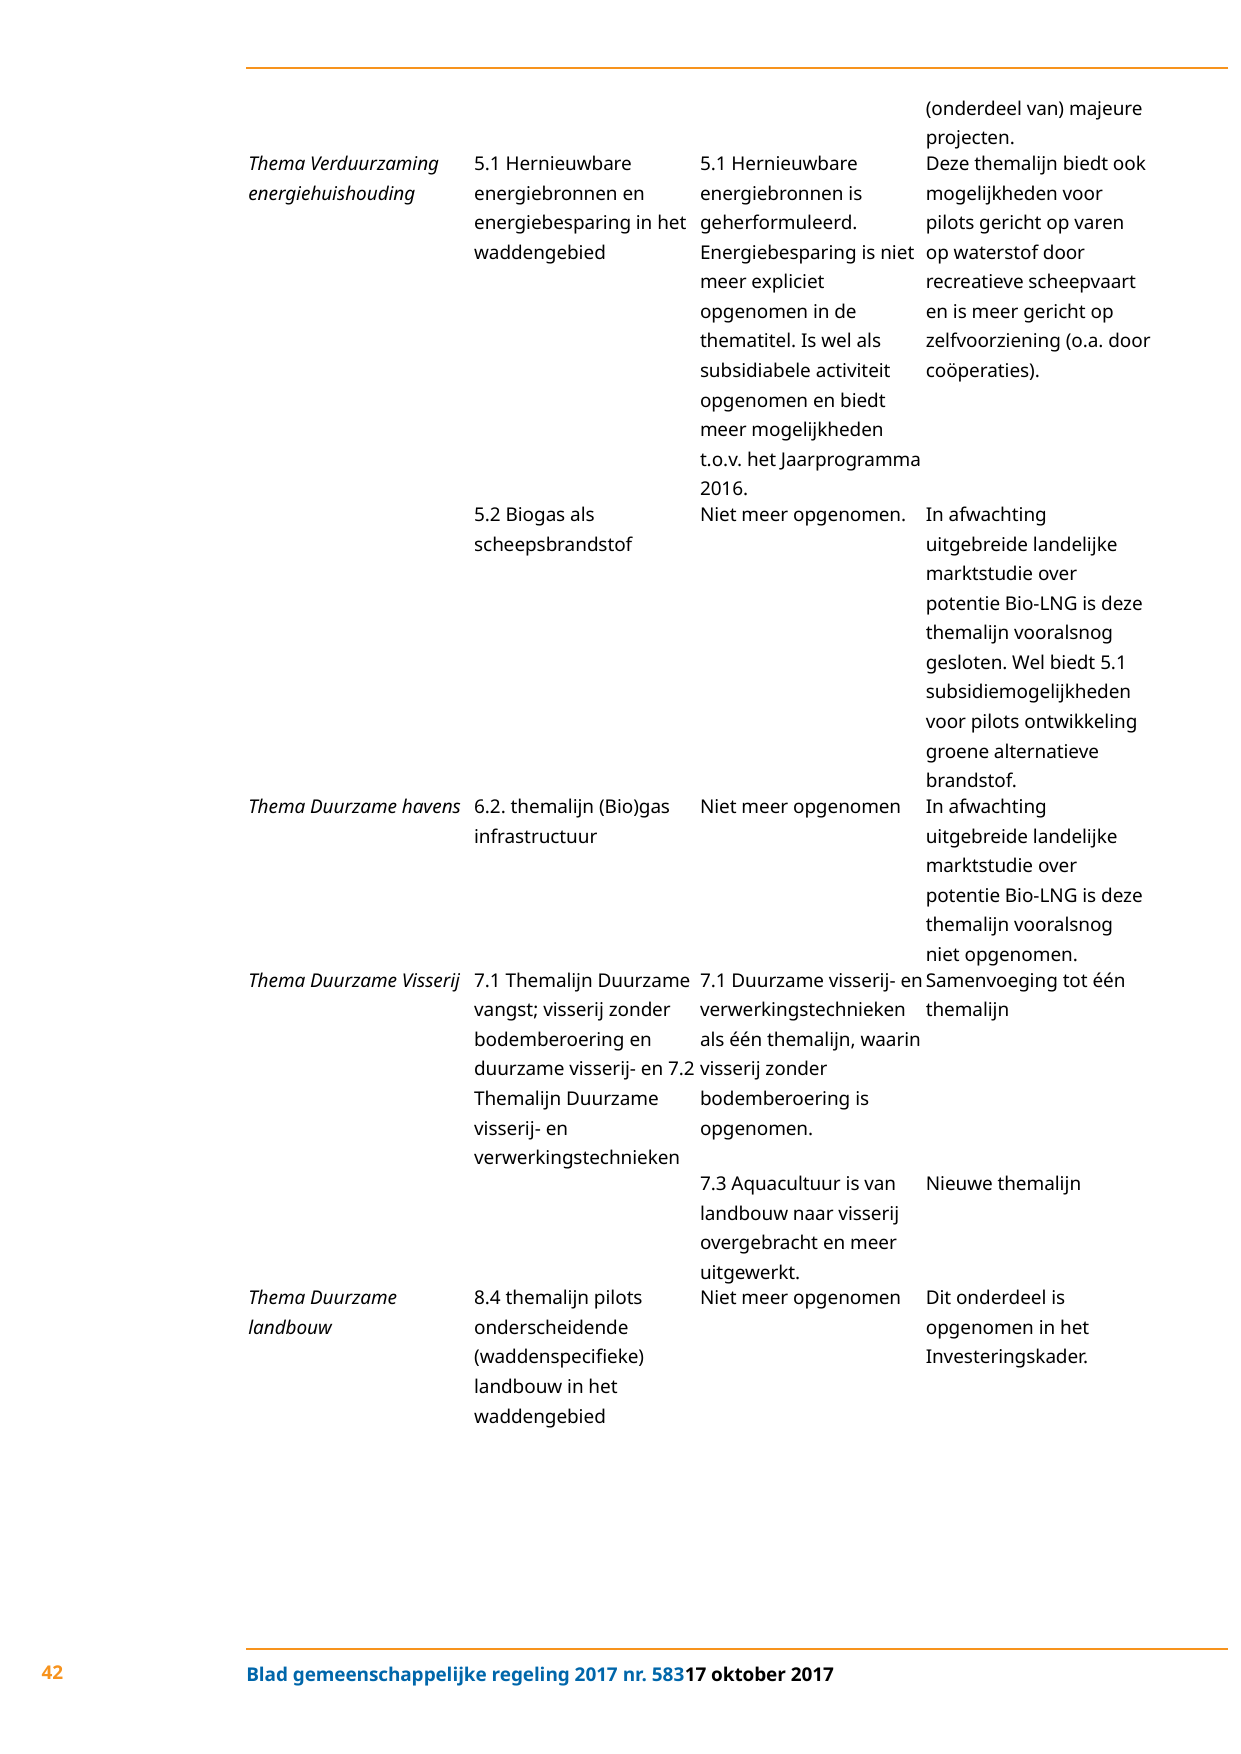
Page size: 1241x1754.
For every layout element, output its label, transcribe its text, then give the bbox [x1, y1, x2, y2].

table_cell Deze themalijn biedt ook mogelijkheden voor pilots gericht op varen op waterstof door recreatieve scheepvaart en is meer gericht op zelfvoorziening (o.a. door coöperaties). [926, 150, 1152, 501]
table_cell Samenvoeging tot één themalijn [926, 967, 1152, 1170]
table_cell [474, 95, 700, 150]
table_cell [248, 501, 474, 793]
table_cell Niet meer opgenomen [700, 1285, 926, 1429]
table_cell Thema Duurzame Visserij [248, 967, 474, 1170]
table_cell Thema Duurzame havens [248, 793, 474, 967]
table_cell Niet meer opgenomen. [700, 501, 926, 793]
table_cell 7.1 Themalijn Duurzame vangst; visserij zonder bodemberoering en duurzame visserij- en 7.2 Themalijn Duurzame visserij- en verwerkingstechnieken [474, 967, 700, 1170]
table_cell In afwachting uitgebreide landelijke marktstudie over potentie Bio-LNG is deze themalijn vooralsnog gesloten. Wel biedt 5.1 subsidiemogelijkheden voor pilots ontwikkeling groene alternatieve brandstof. [926, 501, 1152, 793]
table_cell 7.3 Aquacultuur is van landbouw naar visserij overgebracht en meer uitgewerkt. [700, 1170, 926, 1284]
table_cell [248, 1170, 474, 1284]
table_cell Niet meer opgenomen [700, 793, 926, 967]
table_cell 6.2. themalijn (Bio)gas infrastructuur [474, 793, 700, 967]
table_cell Dit onderdeel is opgenomen in het Investeringskader. [926, 1285, 1152, 1429]
table_cell Thema Duurzame landbouw [248, 1285, 474, 1429]
table_cell 5.1 Hernieuwbare energiebronnen is geherformuleerd. Energiebesparing is niet meer expliciet opgenomen in de thematitel. Is wel als subsidiabele activiteit opgenomen en biedt meer mogelijkheden t.o.v. het Jaarprogramma 2016. [700, 150, 926, 501]
picture [41, 47, 231, 172]
table_cell Thema Verduurzaming energiehuishouding [248, 150, 474, 501]
table_cell 7.1 Duurzame visserij- en verwerkingstechnieken als één themalijn, waarin visserij zonder bodemberoering is opgenomen. [700, 967, 926, 1170]
table_cell [474, 1170, 700, 1284]
table_cell [248, 95, 474, 150]
table_cell In afwachting uitgebreide landelijke marktstudie over potentie Bio-LNG is deze themalijn vooralsnog niet opgenomen. [926, 793, 1152, 967]
table_cell 5.1 Hernieuwbare energiebronnen en energiebesparing in het waddengebied [474, 150, 700, 501]
table_cell 8.4 themalijn pilots onderscheidende (waddenspecifieke) landbouw in het waddengebied [474, 1285, 700, 1429]
table_cell [700, 95, 926, 150]
table_cell Nieuwe themalijn [926, 1170, 1152, 1284]
table_cell (onderdeel van) majeure projecten. [926, 95, 1152, 150]
table_cell 5.2 Biogas als scheepsbrandstof [474, 501, 700, 793]
